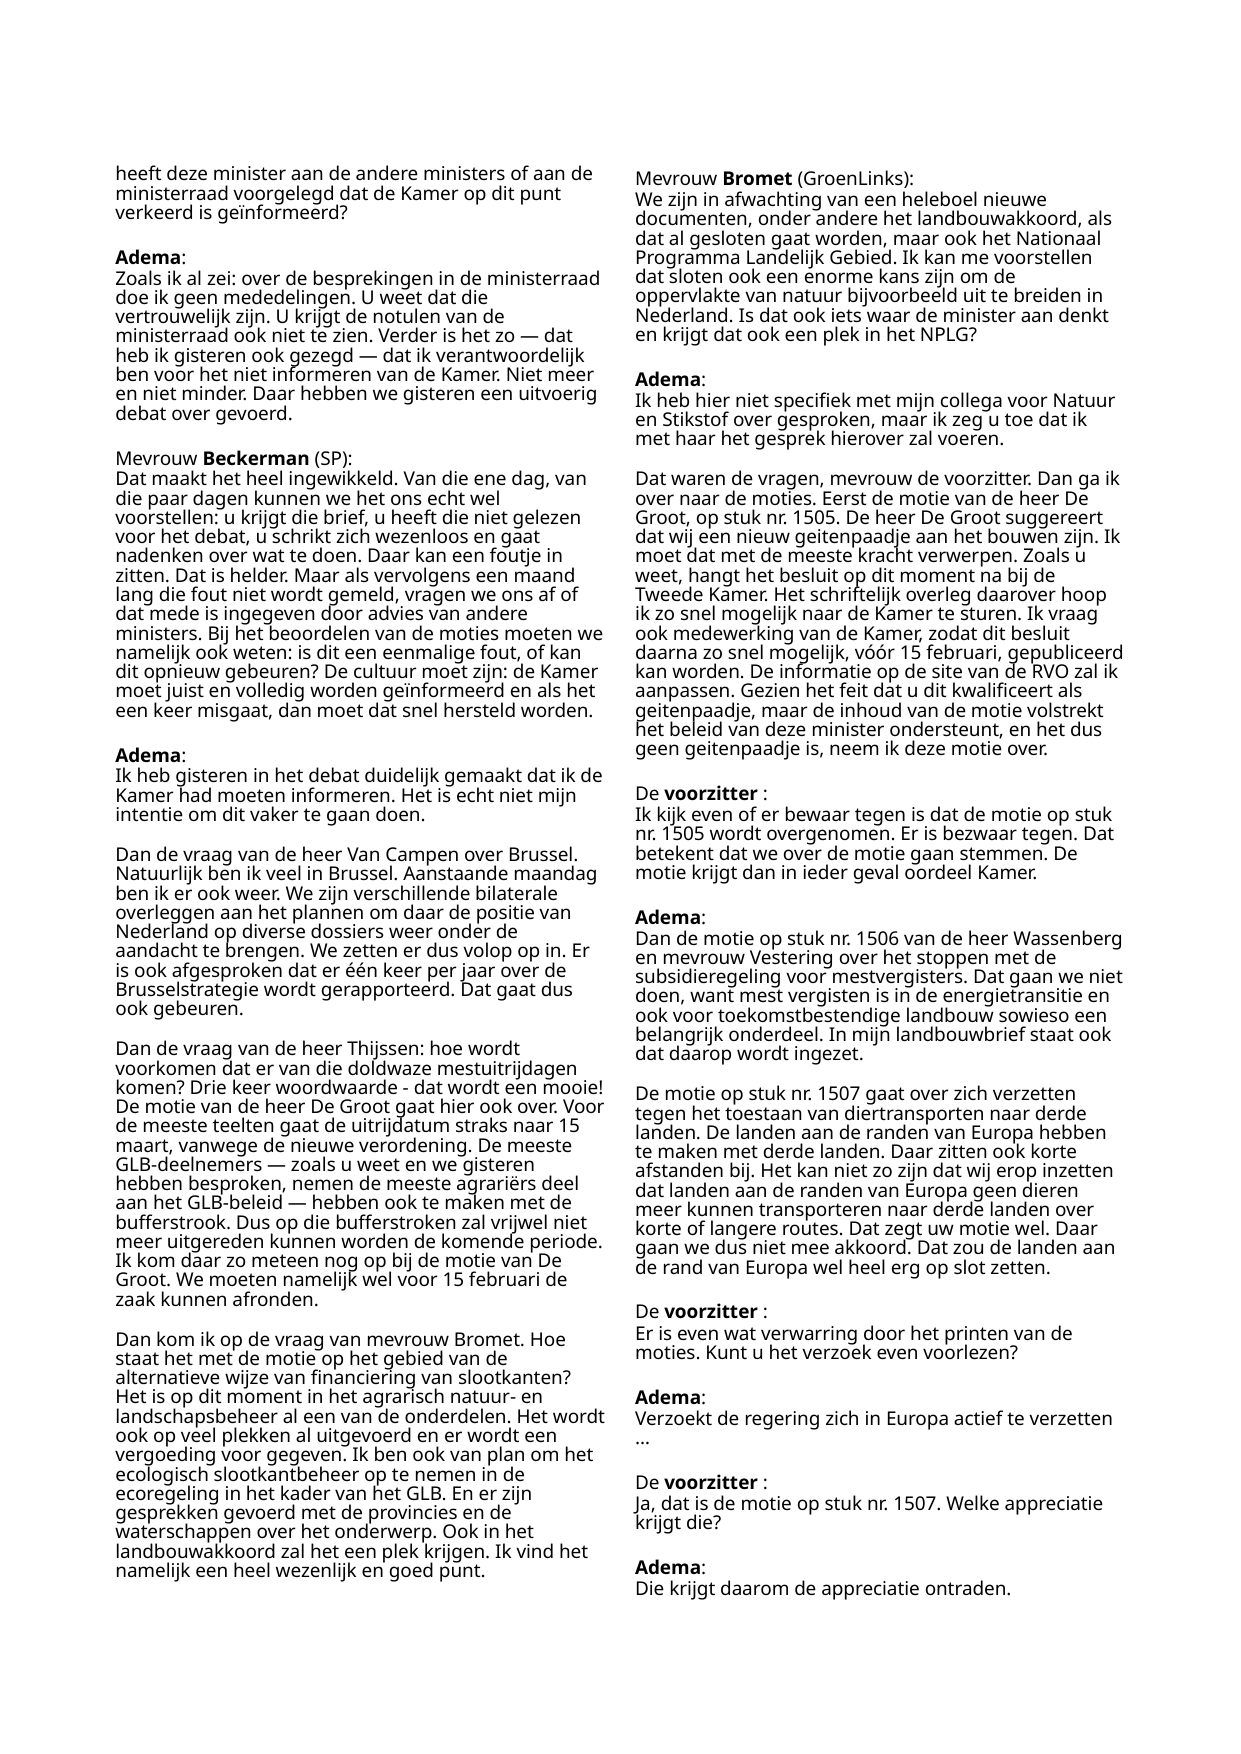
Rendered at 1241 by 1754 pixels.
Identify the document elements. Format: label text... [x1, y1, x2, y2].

text Dat maakt het heel ingewikkeld. Van die ene dag, van die paar dagen kunnen we het ons echt wel voorstellen: u krijgt die brief, u heeft die niet gelezen voor het debat, u schrikt zich wezenloos en gaat nadenken over wat te doen. Daar kan een foutje in zitten. Dat is helder. Maar als vervolgens een maand lang die fout niet wordt gemeld, vragen we ons af of dat mede is ingegeven door advies van andere ministers. Bij het beoordelen van de moties moeten we namelijk ook weten: is dit een eenmalige fout, of kan dit opnieuw gebeuren? De cultuur moet zijn: de Kamer moet juist en volledig worden geïnformeerd en als het een keer misgaat, dan moet dat snel hersteld worden. [115, 470, 605, 721]
text Adema: [635, 1554, 1125, 1580]
text De voorzitter : [635, 780, 1125, 806]
text De voorzitter : [635, 1299, 1125, 1324]
text Adema: [635, 904, 1125, 929]
text Dan de motie op stuk nr. 1506 van de heer Wassenberg en mevrouw Vestering over het stoppen met de subsidieregeling voor mestvergisters. Dat gaan we niet doen, want mest vergisten is in de energietransitie en ook voor toekomstbestendige landbouw sowieso een belangrijk onderdeel. In mijn landbouwbrief staat ook dat daarop wordt ingezet. [635, 929, 1125, 1064]
text We zijn in afwachting van een heleboel nieuwe documenten, onder andere het landbouwakkoord, als dat al gesloten gaat worden, maar ook het Nationaal Programma Landelijk Gebied. Ik kan me voorstellen dat sloten ook een enorme kans zijn om de oppervlakte van natuur bijvoorbeeld uit te breiden in Nederland. Is dat ook iets waar de minister aan denkt en krijgt dat ook een plek in het NPLG? [635, 191, 1125, 345]
text Ik heb gisteren in het debat duidelijk gemaakt dat ik de Kamer had moeten informeren. Het is echt niet mijn intentie om dit vaker te gaan doen. [115, 767, 605, 825]
text Verzoekt de regering zich in Europa actief te verzetten … [635, 1409, 1125, 1448]
text Zoals ik al zei: over de besprekingen in de ministerraad doe ik geen mededelingen. U weet dat die vertrouwelijk zijn. U krijgt de notulen van de ministerraad ook niet te zien. Verder is het zo — dat heb ik gisteren ook gezegd — dat ik verantwoordelijk ben voor het niet informeren van de Kamer. Niet meer en niet minder. Daar hebben we gisteren een uitvoerig debat over gevoerd. [115, 270, 605, 424]
text Ik heb hier niet specifiek met mijn collega voor Natuur en Stikstof over gesproken, maar ik zeg u toe dat ik met haar het gesprek hierover zal voeren. [635, 392, 1125, 449]
text Dan de vraag van de heer Thijssen: hoe wordt voorkomen dat er van die doldwaze mestuitrijdagen komen? Drie keer woordwaarde - dat wordt een mooie! De motie van de heer De Groot gaat hier ook over. Voor de meeste teelten gaat de uitrijdatum straks naar 15 maart, vanwege de nieuwe verordening. De meeste GLB-deelnemers — zoals u weet en we gisteren hebben besproken, nemen de meeste agrariërs deel aan het GLB-beleid — hebben ook te maken met de bufferstrook. Dus op die bufferstroken zal vrijwel niet meer uitgereden kunnen worden de komende periode. Ik kom daar zo meteen nog op bij de motie van De Groot. We moeten namelijk wel voor 15 februari de zaak kunnen afronden. [115, 1040, 605, 1310]
text Dan de vraag van de heer Van Campen over Brussel. Natuurlijk ben ik veel in Brussel. Aanstaande maandag ben ik er ook weer. We zijn verschillende bilaterale overleggen aan het plannen om daar de positie van Nederland op diverse dossiers weer onder de aandacht te brengen. We zetten er dus volop op in. Er is ook afgesproken dat er één keer per jaar over de Brusselstrategie wordt gerapporteerd. Dat gaat dus ook gebeuren. [115, 846, 605, 1019]
text De voorzitter : [635, 1469, 1125, 1495]
text Mevrouw Bromet (GroenLinks): [635, 165, 1125, 191]
text heeft deze minister aan de andere ministers of aan de ministerraad voorgelegd dat de Kamer op dit punt verkeerd is geïnformeerd? [115, 165, 605, 223]
text De motie op stuk nr. 1507 gaat over zich verzetten tegen het toestaan van diertransporten naar derde landen. De landen aan de randen van Europa hebben te maken met derde landen. Daar zitten ook korte afstanden bij. Het kan niet zo zijn dat wij erop inzetten dat landen aan de randen van Europa geen dieren meer kunnen transporteren naar derde landen over korte of langere routes. Dat zegt uw motie wel. Daar gaan we dus niet mee akkoord. Dat zou de landen aan de rand van Europa wel heel erg op slot zetten. [635, 1085, 1125, 1278]
text Die krijgt daarom de appreciatie ontraden. [635, 1580, 1125, 1599]
text Dan kom ik op de vraag van mevrouw Bromet. Hoe staat het met de motie op het gebied van de alternatieve wijze van financiering van slootkanten? Het is op dit moment in het agrarisch natuur- en landschapsbeheer al een van de onderdelen. Het wordt ook op veel plekken al uitgevoerd en er wordt een vergoeding voor gegeven. Ik ben ook van plan om het ecologisch slootkantbeheer op te nemen in de ecoregeling in het kader van het GLB. En er zijn gesprekken gevoerd met de provincies en de waterschappen over het onderwerp. Ook in het landbouwakkoord zal het een plek krijgen. Ik vind het namelijk een heel wezenlijk en goed punt. [115, 1331, 605, 1581]
text Ja, dat is de motie op stuk nr. 1507. Welke appreciatie krijgt die? [635, 1495, 1125, 1533]
text Adema: [635, 1384, 1125, 1409]
text Er is even wat verwarring door het printen van de moties. Kunt u het verzoek even voorlezen? [635, 1324, 1125, 1363]
text Adema: [635, 366, 1125, 392]
text Dat waren de vragen, mevrouw de voorzitter. Dan ga ik over naar de moties. Eerst de motie van de heer De Groot, op stuk nr. 1505. De heer De Groot suggereert dat wij een nieuw geitenpaadje aan het bouwen zijn. Ik moet dat met de meeste kracht verwerpen. Zoals u weet, hangt het besluit op dit moment na bij de Tweede Kamer. Het schriftelijk overleg daarover hoop ik zo snel mogelijk naar de Kamer te sturen. Ik vraag ook medewerking van de Kamer, zodat dit besluit daarna zo snel mogelijk, vóór 15 februari, gepubliceerd kan worden. De informatie op de site van de RVO zal ik aanpassen. Gezien het feit dat u dit kwalificeert als geitenpaadje, maar de inhoud van de motie volstrekt het beleid van deze minister ondersteunt, en het dus geen geitenpaadje is, neem ik deze motie over. [635, 470, 1125, 759]
text Ik kijk even of er bewaar tegen is dat de motie op stuk nr. 1505 wordt overgenomen. Er is bezwaar tegen. Dat betekent dat we over de motie gaan stemmen. De motie krijgt dan in ieder geval oordeel Kamer. [635, 806, 1125, 883]
text Adema: [115, 742, 605, 767]
text Adema: [115, 244, 605, 270]
text Mevrouw Beckerman (SP): [115, 445, 605, 470]
